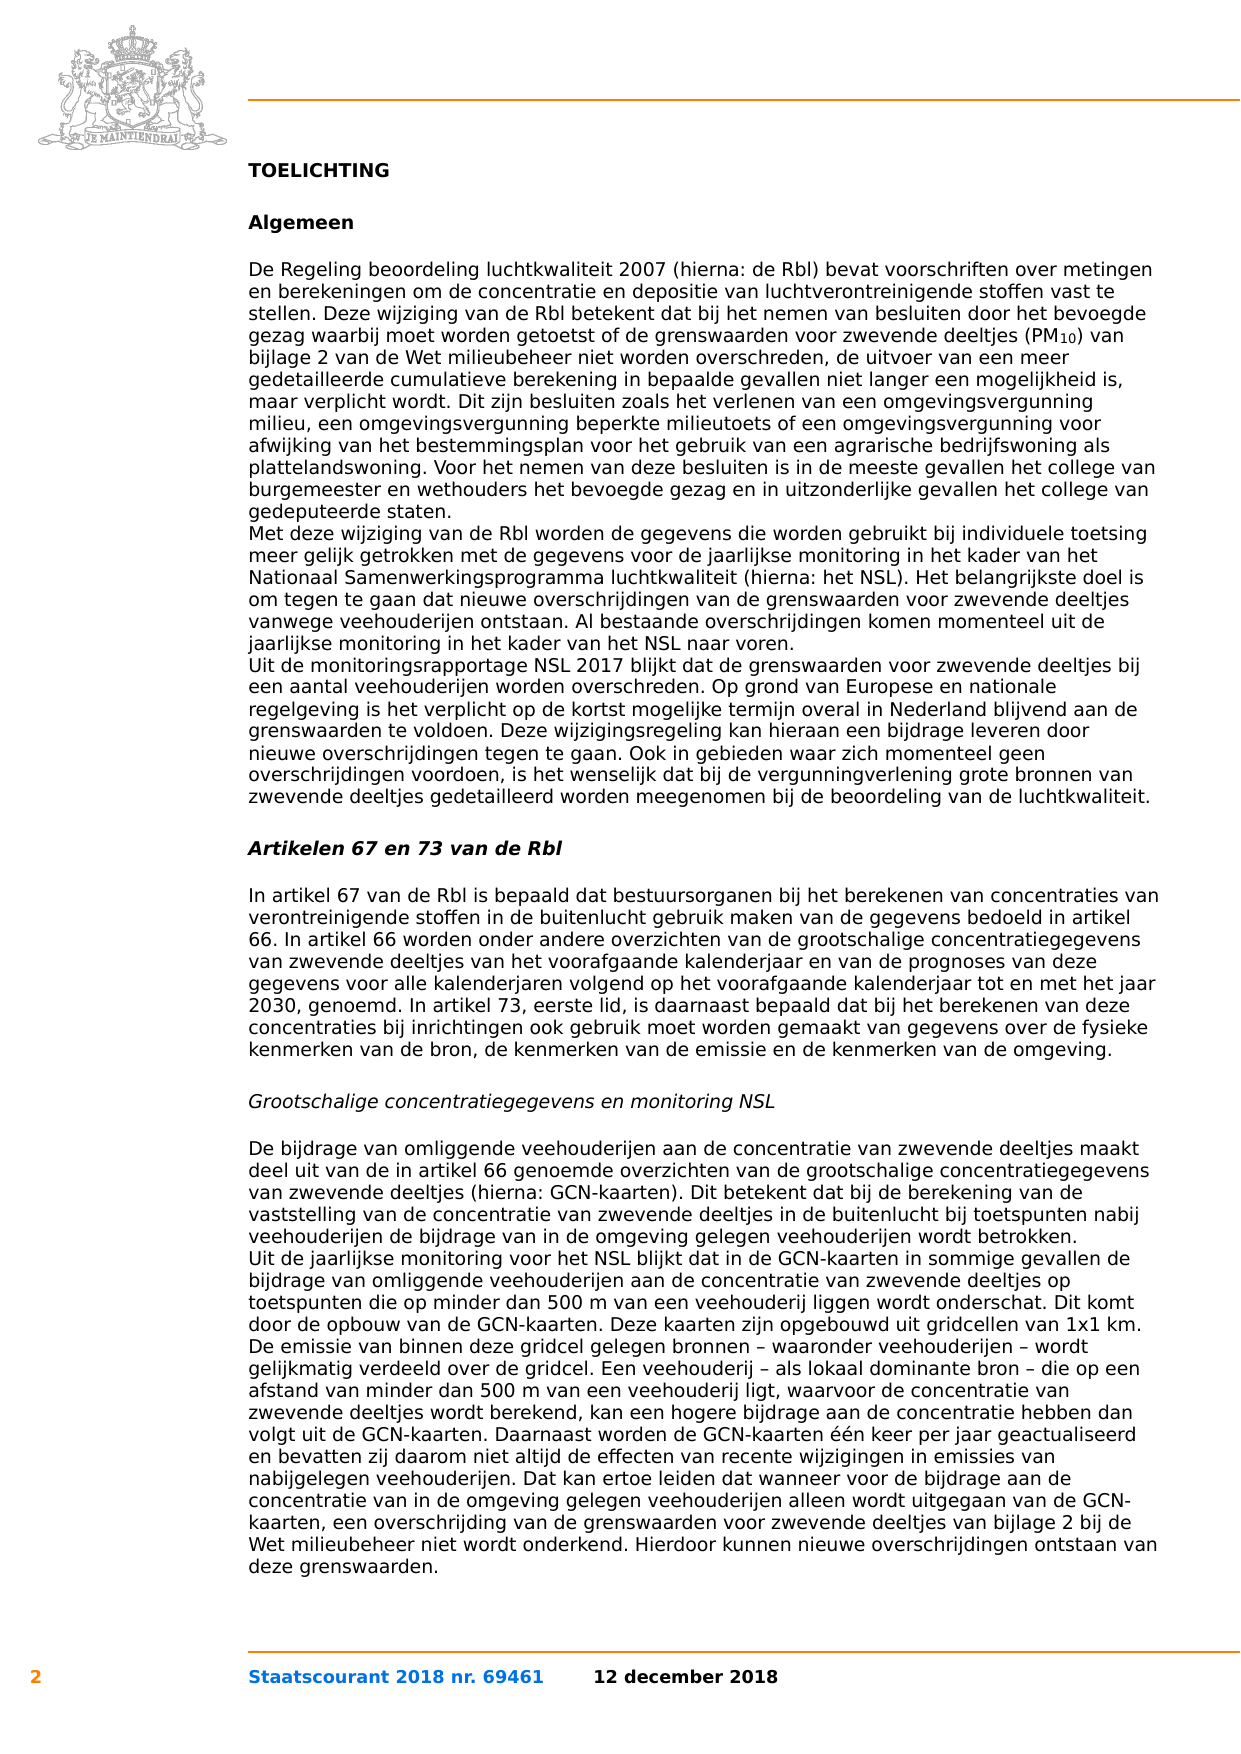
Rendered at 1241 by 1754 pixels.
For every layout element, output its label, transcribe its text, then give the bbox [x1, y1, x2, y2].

text In artikel 67 van de Rbl is bepaald dat bestuursorganen bij het berekenen van concentraties van verontreinigende stoffen in de buitenlucht gebruik maken van de gegevens bedoeld in artikel 66. In artikel 66 worden onder andere overzichten van de grootschalige concentratiegegevens van zwevende deeltjes van het voorafgaande kalenderjaar en van de prognoses van deze gegevens voor alle kalenderjaren volgend op het voorafgaande kalenderjaar tot en met het jaar 2030, genoemd. In artikel 73, eerste lid, is daarnaast bepaald dat bij het berekenen van deze concentraties bij inrichtingen ook gebruik moet worden gemaakt van gegevens over de fysieke kenmerken van de bron, de kenmerken van de emissie en de kenmerken van de omgeving. [248, 885, 1163, 1061]
subtitle Grootschalige concentratiegegevens en monitoring NSL [248, 1091, 1163, 1113]
text De Regeling beoordeling luchtkwaliteit 2007 (hierna: de Rbl) bevat voorschriften over metingen en berekeningen om de concentratie en depositie van luchtverontreinigende stoffen vast te stellen. Deze wijziging van de Rbl betekent dat bij het nemen van besluiten door het bevoegde gezag waarbij moet worden getoetst of de grenswaarden voor zwevende deeltjes (PM10) van bijlage 2 van de Wet milieubeheer niet worden overschreden, de uitvoer van een meer gedetailleerde cumulatieve berekening in bepaalde gevallen niet langer een mogelijkheid is, maar verplicht wordt. Dit zijn besluiten zoals het verlenen van een omgevingsvergunning milieu, een omgevingsvergunning beperkte milieutoets of een omgevingsvergunning voor afwijking van het bestemmingsplan voor het gebruik van een agrarische bedrijfswoning als plattelandswoning. Voor het nemen van deze besluiten is in de meeste gevallen het college van burgemeester en wethouders het bevoegde gezag en in uitzonderlijke gevallen het college van gedeputeerde staten. [248, 259, 1163, 523]
text Met deze wijziging van de Rbl worden de gegevens die worden gebruikt bij individuele toetsing meer gelijk getrokken met de gegevens voor de jaarlijkse monitoring in het kader van het Nationaal Samenwerkingsprogramma luchtkwaliteit (hierna: het NSL). Het belangrijkste doel is om tegen te gaan dat nieuwe overschrijdingen van de grenswaarden voor zwevende deeltjes vanwege veehouderijen ontstaan. Al bestaande overschrijdingen komen momenteel uit de jaarlijkse monitoring in het kader van het NSL naar voren. [248, 523, 1163, 654]
subtitle TOELICHTING [248, 160, 1163, 182]
subtitle Artikelen 67 en 73 van de Rbl [248, 838, 1163, 860]
text Uit de monitoringsrapportage NSL 2017 blijkt dat de grenswaarden voor zwevende deeltjes bij een aantal veehouderijen worden overschreden. Op grond van Europese en nationale regelgeving is het verplicht op de kortst mogelijke termijn overal in Nederland blijvend aan de grenswaarden te voldoen. Deze wijzigingsregeling kan hieraan een bijdrage leveren door nieuwe overschrijdingen tegen te gaan. Ook in gebieden waar zich momenteel geen overschrijdingen voordoen, is het wenselijk dat bij de vergunningverlening grote bronnen van zwevende deeltjes gedetailleerd worden meegenomen bij de beoordeling van de luchtkwaliteit. [248, 654, 1163, 808]
text Uit de jaarlijkse monitoring voor het NSL blijkt dat in de GCN-kaarten in sommige gevallen de bijdrage van omliggende veehouderijen aan de concentratie van zwevende deeltjes op toetspunten die op minder dan 500 m van een veehouderij liggen wordt onderschat. Dit komt door de opbouw van de GCN-kaarten. Deze kaarten zijn opgebouwd uit gridcellen van 1x1 km. De emissie van binnen deze gridcel gelegen bronnen – waaronder veehouderijen – wordt gelijkmatig verdeeld over de gridcel. Een veehouderij – als lokaal dominante bron – die op een afstand van minder dan 500 m van een veehouderij ligt, waarvoor de concentratie van zwevende deeltjes wordt berekend, kan een hogere bijdrage aan de concentratie hebben dan volgt uit de GCN-kaarten. Daarnaast worden de GCN-kaarten één keer per jaar geactualiseerd en bevatten zij daarom niet altijd de effecten van recente wijzigingen in emissies van nabijgelegen veehouderijen. Dat kan ertoe leiden dat wanneer voor de bijdrage aan de concentratie van in de omgeving gelegen veehouderijen alleen wordt uitgegaan van de GCN-kaarten, een overschrijding van de grenswaarden voor zwevende deeltjes van bijlage 2 bij de Wet milieubeheer niet wordt onderkend. Hierdoor kunnen nieuwe overschrijdingen ontstaan van deze grenswaarden. [248, 1248, 1163, 1578]
picture [38, 25, 227, 150]
text De bijdrage van omliggende veehouderijen aan de concentratie van zwevende deeltjes maakt deel uit van de in artikel 66 genoemde overzichten van de grootschalige concentratiegegevens van zwevende deeltjes (hierna: GCN-kaarten). Dit betekent dat bij de berekening van de vaststelling van de concentratie van zwevende deeltjes in de buitenlucht bij toetspunten nabij veehouderijen de bijdrage van in de omgeving gelegen veehouderijen wordt betrokken. [248, 1138, 1163, 1248]
subtitle Algemeen [248, 212, 1163, 234]
